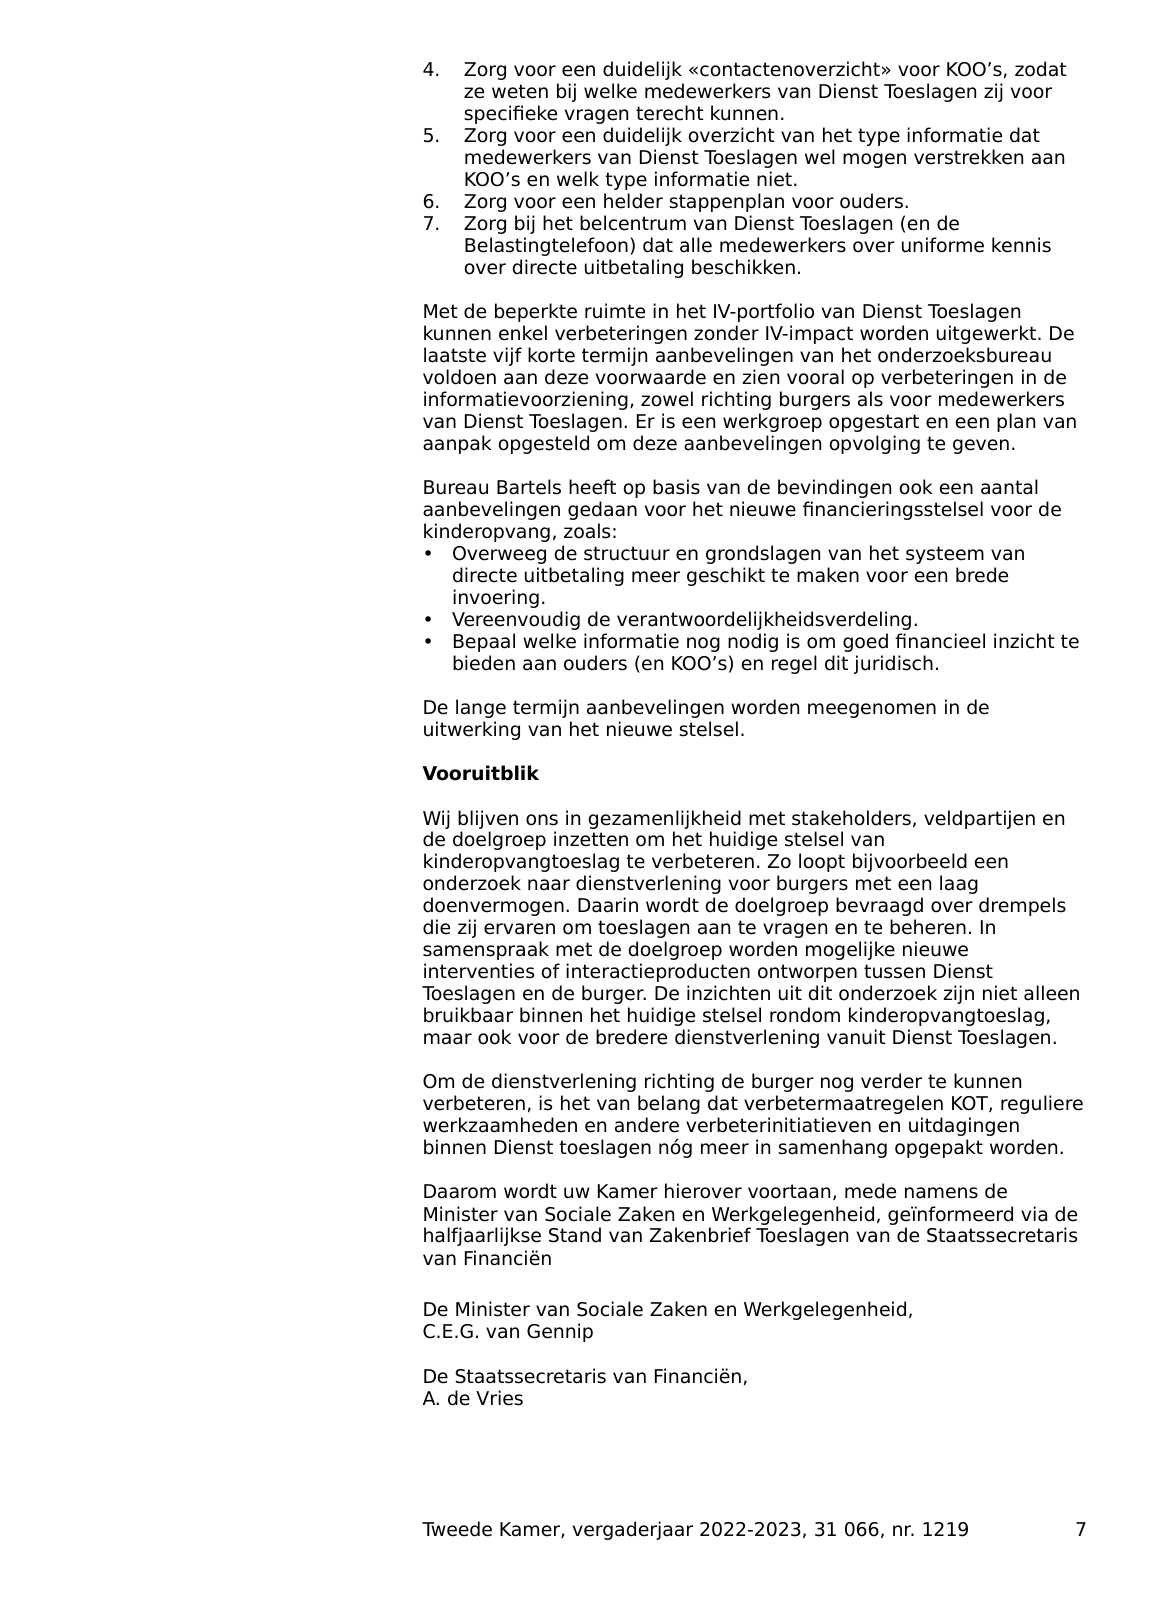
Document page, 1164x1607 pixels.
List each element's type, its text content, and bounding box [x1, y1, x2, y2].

text • Bepaal welke informatie nog nodig is om goed financieel inzicht te bieden aan ouders (en KOO’s) en regel dit juridisch. [422, 631, 1087, 675]
text 6. Zorg voor een helder stappenplan voor ouders. [422, 191, 1087, 213]
text De Staatssecretaris van Financiën, A. de Vries [422, 1366, 1087, 1409]
text Daarom wordt uw Kamer hierover voortaan, mede namens de Minister van Sociale Zaken en Werkgelegenheid, geïnformeerd via de halfjaarlijkse Stand van Zakenbrief Toeslagen van de Staatssecretaris van Financiën [422, 1181, 1087, 1269]
subtitle Vooruitblik [422, 763, 1087, 785]
text 4. Zorg voor een duidelijk «contactenoverzicht» voor KOO’s, zodat ze weten bij welke medewerkers van Dienst Toeslagen zij voor specifieke vragen terecht kunnen. [422, 59, 1087, 125]
text • Vereenvoudig de verantwoordelijkheidsverdeling. [422, 609, 1087, 631]
text 5. Zorg voor een duidelijk overzicht van het type informatie dat medewerkers van Dienst Toeslagen wel mogen verstrekken aan KOO’s en welk type informatie niet. [422, 125, 1087, 191]
text Wij blijven ons in gezamenlijkheid met stakeholders, veldpartijen en de doelgroep inzetten om het huidige stelsel van kinderopvangtoeslag te verbeteren. Zo loopt bijvoorbeeld een onderzoek naar dienstverlening voor burgers met een laag doenvermogen. Daarin wordt de doelgroep bevraagd over drempels die zij ervaren om toeslagen aan te vragen en te beheren. In samenspraak met de doelgroep worden mogelijke nieuwe interventies of interactieproducten ontworpen tussen Dienst Toeslagen en de burger. De inzichten uit dit onderzoek zijn niet alleen bruikbaar binnen het huidige stelsel rondom kinderopvangtoeslag, maar ook voor de bredere dienstverlening vanuit Dienst Toeslagen. [422, 807, 1087, 1049]
text • Overweeg de structuur en grondslagen van het systeem van directe uitbetaling meer geschikt te maken voor een brede invoering. [422, 543, 1087, 609]
text Om de dienstverlening richting de burger nog verder te kunnen verbeteren, is het van belang dat verbetermaatregelen KOT, reguliere werkzaamheden en andere verbeterinitiatieven en uitdagingen binnen Dienst toeslagen nóg meer in samenhang opgepakt worden. [422, 1071, 1087, 1159]
text Bureau Bartels heeft op basis van de bevindingen ook een aantal aanbevelingen gedaan voor het nieuwe financieringsstelsel voor de kinderopvang, zoals: [422, 477, 1087, 543]
text Met de beperkte ruimte in het IV-portfolio van Dienst Toeslagen kunnen enkel verbeteringen zonder IV-impact worden uitgewerkt. De laatste vijf korte termijn aanbevelingen van het onderzoeksbureau voldoen aan deze voorwaarde en zien vooral op verbeteringen in de informatievoorziening, zowel richting burgers als voor medewerkers van Dienst Toeslagen. Er is een werkgroep opgestart en een plan van aanpak opgesteld om deze aanbevelingen opvolging te geven. [422, 301, 1087, 455]
text De Minister van Sociale Zaken en Werkgelegenheid, C.E.G. van Gennip [422, 1299, 1087, 1343]
text De lange termijn aanbevelingen worden meegenomen in de uitwerking van het nieuwe stelsel. [422, 697, 1087, 741]
text 7. Zorg bij het belcentrum van Dienst Toeslagen (en de Belastingtelefoon) dat alle medewerkers over uniforme kennis over directe uitbetaling beschikken. [422, 213, 1087, 279]
